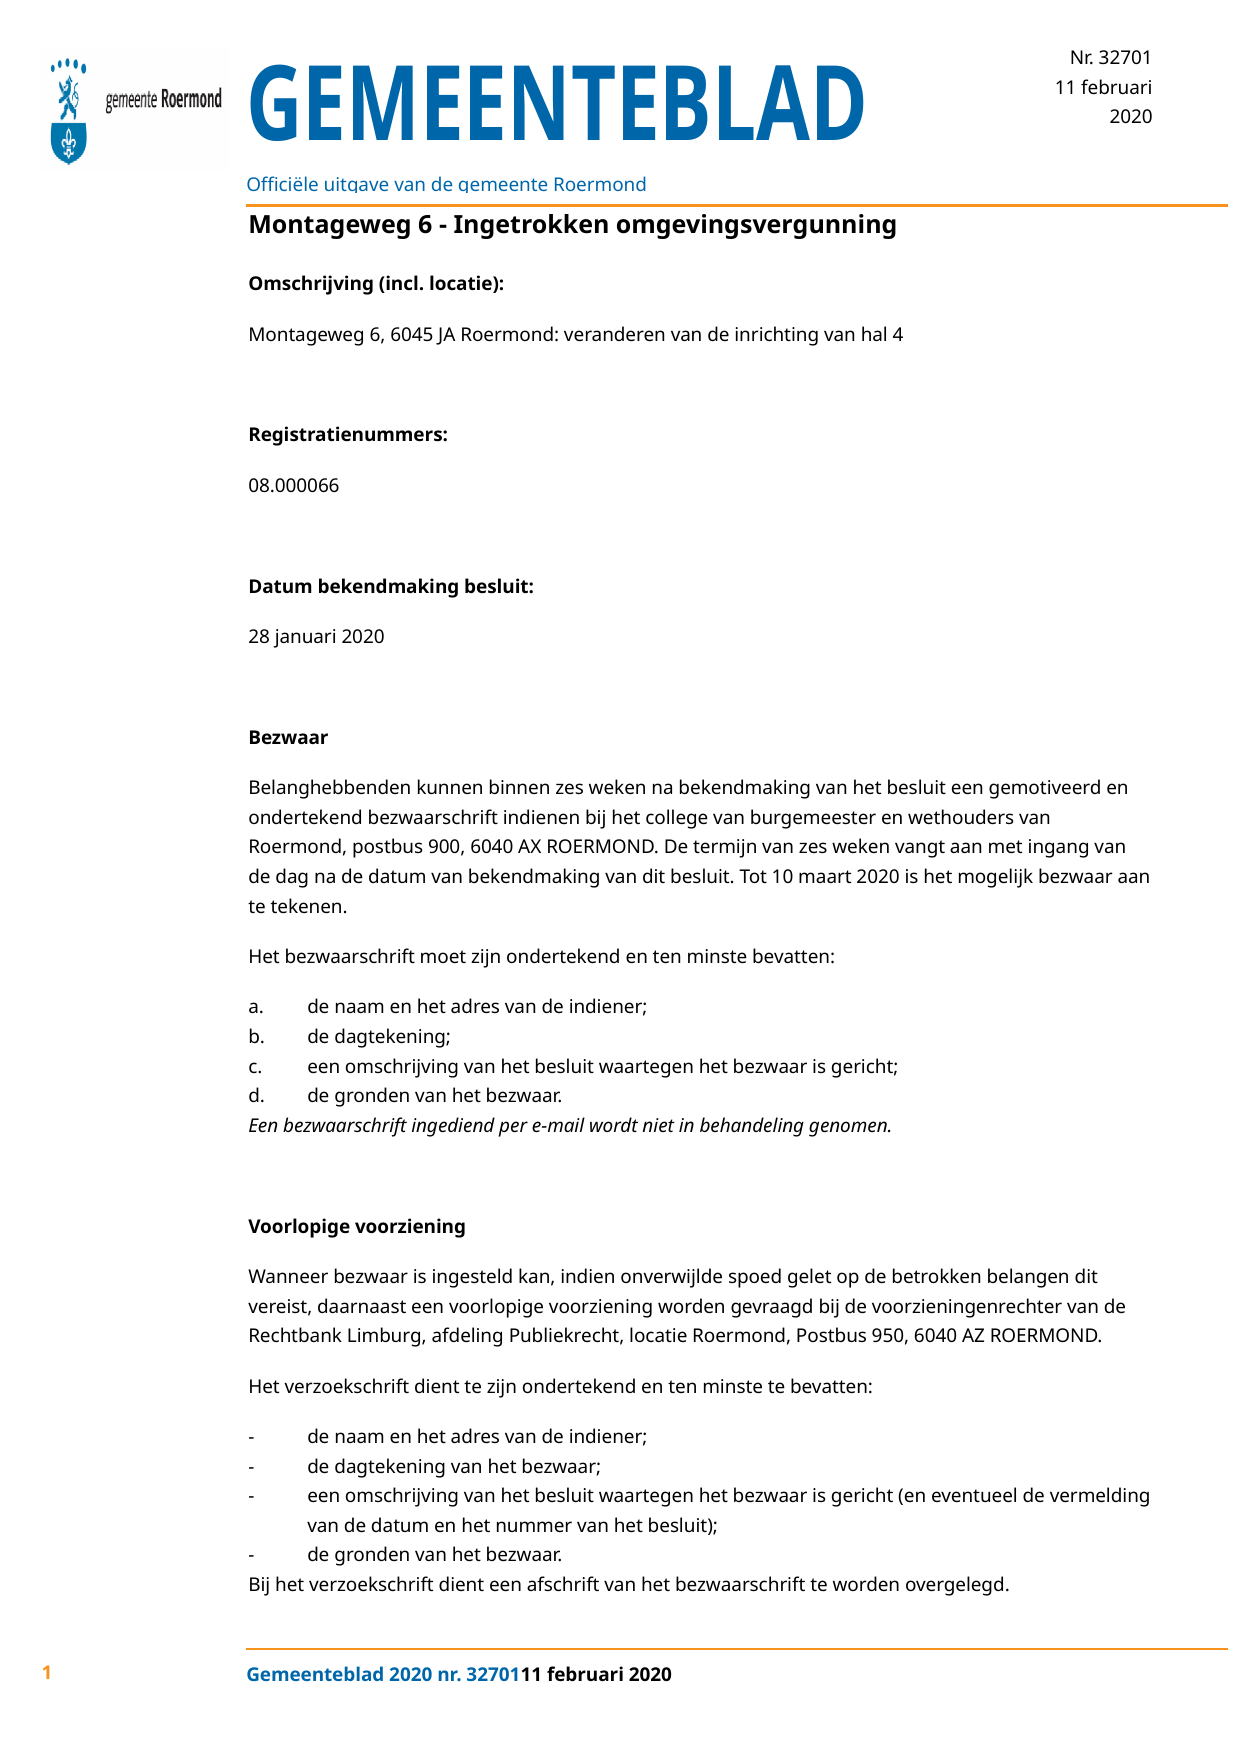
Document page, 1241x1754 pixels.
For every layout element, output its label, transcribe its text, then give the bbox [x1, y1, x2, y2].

text Bij het verzoekschrift dient een afschrift van het bezwaarschrift te worden overgelegd. [248, 1571, 1152, 1597]
text Belanghebbenden kunnen binnen zes weken na bekendmaking van het besluit een gemotiveerd en ondertekend bezwaarschrift indienen bij het college van burgemeester en wethouders van Roermond, postbus 900, 6040 AX ROERMOND. De termijn van zes weken vangt aan met ingang van de dag na de datum van bekendmaking van dit besluit. Tot 10 maart 2020 is het mogelijk bezwaar aan te tekenen. [248, 774, 1152, 918]
list de dagtekening van het bezwaar; [248, 1453, 1152, 1478]
list de dagtekening; [248, 1023, 1152, 1049]
picture [41, 47, 231, 172]
list een omschrijving van het besluit waartegen het bezwaar is gericht (en eventueel de vermelding van de datum en het nummer van het besluit); [248, 1482, 1152, 1538]
text Datum bekendmaking besluit: [248, 573, 1152, 598]
list de gronden van het bezwaar. [248, 1082, 1152, 1108]
text Montageweg 6, 6045 JA Roermond: veranderen van de inrichting van hal 4 [248, 321, 1152, 346]
list de gronden van het bezwaar. [248, 1542, 1152, 1567]
text Montageweg 6 - Ingetrokken omgevingsvergunning [248, 207, 1152, 241]
text Voorlopige voorziening [248, 1213, 1152, 1238]
text Registratienummers: [248, 422, 1152, 447]
text Wanneer bezwaar is ingesteld kan, indien onverwijlde spoed gelet op de betrokken belangen dit vereist, daarnaast een voorlopige voorziening worden gevraagd bij de voorzieningenrechter van de Rechtbank Limburg, afdeling Publiekrecht, locatie Roermond, Postbus 950, 6040 AZ ROERMOND. [248, 1263, 1152, 1348]
text Het verzoekschrift dient te zijn ondertekend en ten minste te bevatten: [248, 1373, 1152, 1398]
text Omschrijving (incl. locatie): [248, 270, 1152, 296]
list de naam en het adres van de indiener; [248, 994, 1152, 1019]
text 08.000066 [248, 472, 1152, 498]
text Bezwaar [248, 724, 1152, 750]
list een omschrijving van het besluit waartegen het bezwaar is gericht; [248, 1053, 1152, 1078]
list de naam en het adres van de indiener; [248, 1423, 1152, 1449]
text 28 januari 2020 [248, 623, 1152, 649]
text Een bezwaarschrift ingediend per e-mail wordt niet in behandeling genomen. [248, 1112, 1152, 1138]
text Het bezwaarschrift moet zijn ondertekend en ten minste bevatten: [248, 943, 1152, 969]
